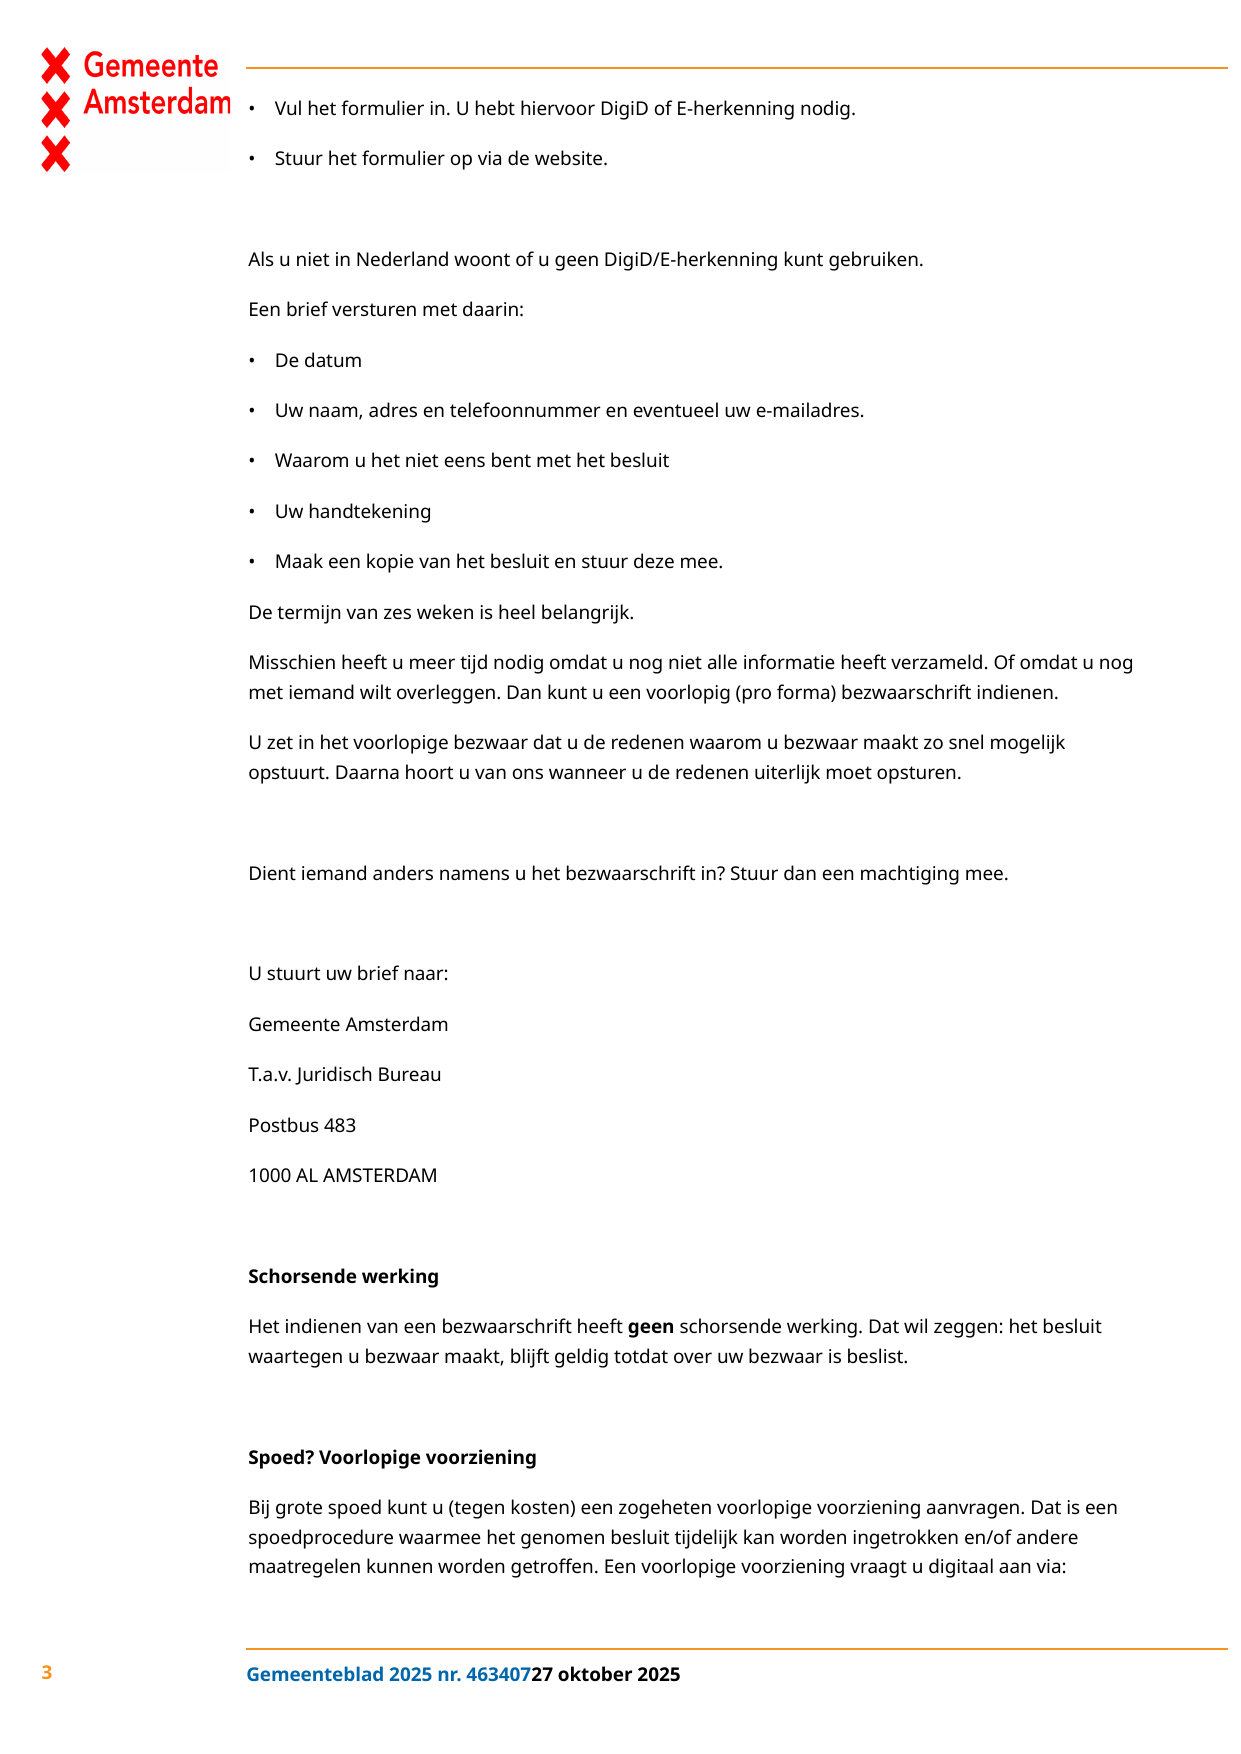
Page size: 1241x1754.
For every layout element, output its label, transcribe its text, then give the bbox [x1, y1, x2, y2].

text Het indienen van een bezwaarschrift heeft geen schorsende werking. Dat wil zeggen: het besluit waartegen u bezwaar maakt, blijft geldig totdat over uw bezwaar is beslist. [248, 1313, 1152, 1369]
text 1000 AL AMSTERDAM [248, 1162, 1152, 1188]
text Spoed? Voorlopige voorziening [248, 1444, 1152, 1470]
text • Stuur het formulier op via de website. [248, 145, 1152, 171]
text Dient iemand anders namens u het bezwaarschrift in? Stuur dan een machtiging mee. [248, 860, 1152, 886]
text • De datum [248, 347, 1152, 373]
text Een brief versturen met daarin: [248, 296, 1152, 322]
text Misschien heeft u meer tijd nodig omdat u nog niet alle informatie heeft verzameld. Of omdat u nog met iemand wilt overleggen. Dan kunt u een voorlopig (pro forma) bezwaarschrift indienen. [248, 649, 1152, 705]
text U zet in het voorlopige bezwaar dat u de redenen waarom u bezwaar maakt zo snel mogelijk opstuurt. Daarna hoort u van ons wanneer u de redenen uiterlijk moet opsturen. [248, 729, 1152, 785]
text • Uw naam, adres en telefoonnummer en eventueel uw e-mailadres. [248, 397, 1152, 423]
text Postbus 483 [248, 1112, 1152, 1138]
text • Uw handtekening [248, 498, 1152, 524]
text Als u niet in Nederland woont of u geen DigiD/E-herkenning kunt gebruiken. [248, 246, 1152, 272]
text T.a.v. Juridisch Bureau [248, 1061, 1152, 1087]
text De termijn van zes weken is heel belangrijk. [248, 599, 1152, 625]
text U stuurt uw brief naar: [248, 961, 1152, 986]
picture [41, 47, 231, 172]
text Schorsende werking [248, 1263, 1152, 1289]
text • Waarom u het niet eens bent met het besluit [248, 448, 1152, 473]
text • Maak een kopie van het besluit en stuur deze mee. [248, 548, 1152, 574]
text Gemeente Amsterdam [248, 1011, 1152, 1037]
text • Vul het formulier in. U hebt hiervoor DigiD of E-herkenning nodig. [248, 95, 1152, 121]
text Bij grote spoed kunt u (tegen kosten) een zogeheten voorlopige voorziening aanvragen. Dat is een spoedprocedure waarmee het genomen besluit tijdelijk kan worden ingetrokken en/of andere maatregelen kunnen worden getroffen. Een voorlopige voorziening vraagt u digitaal aan via: [248, 1494, 1152, 1579]
